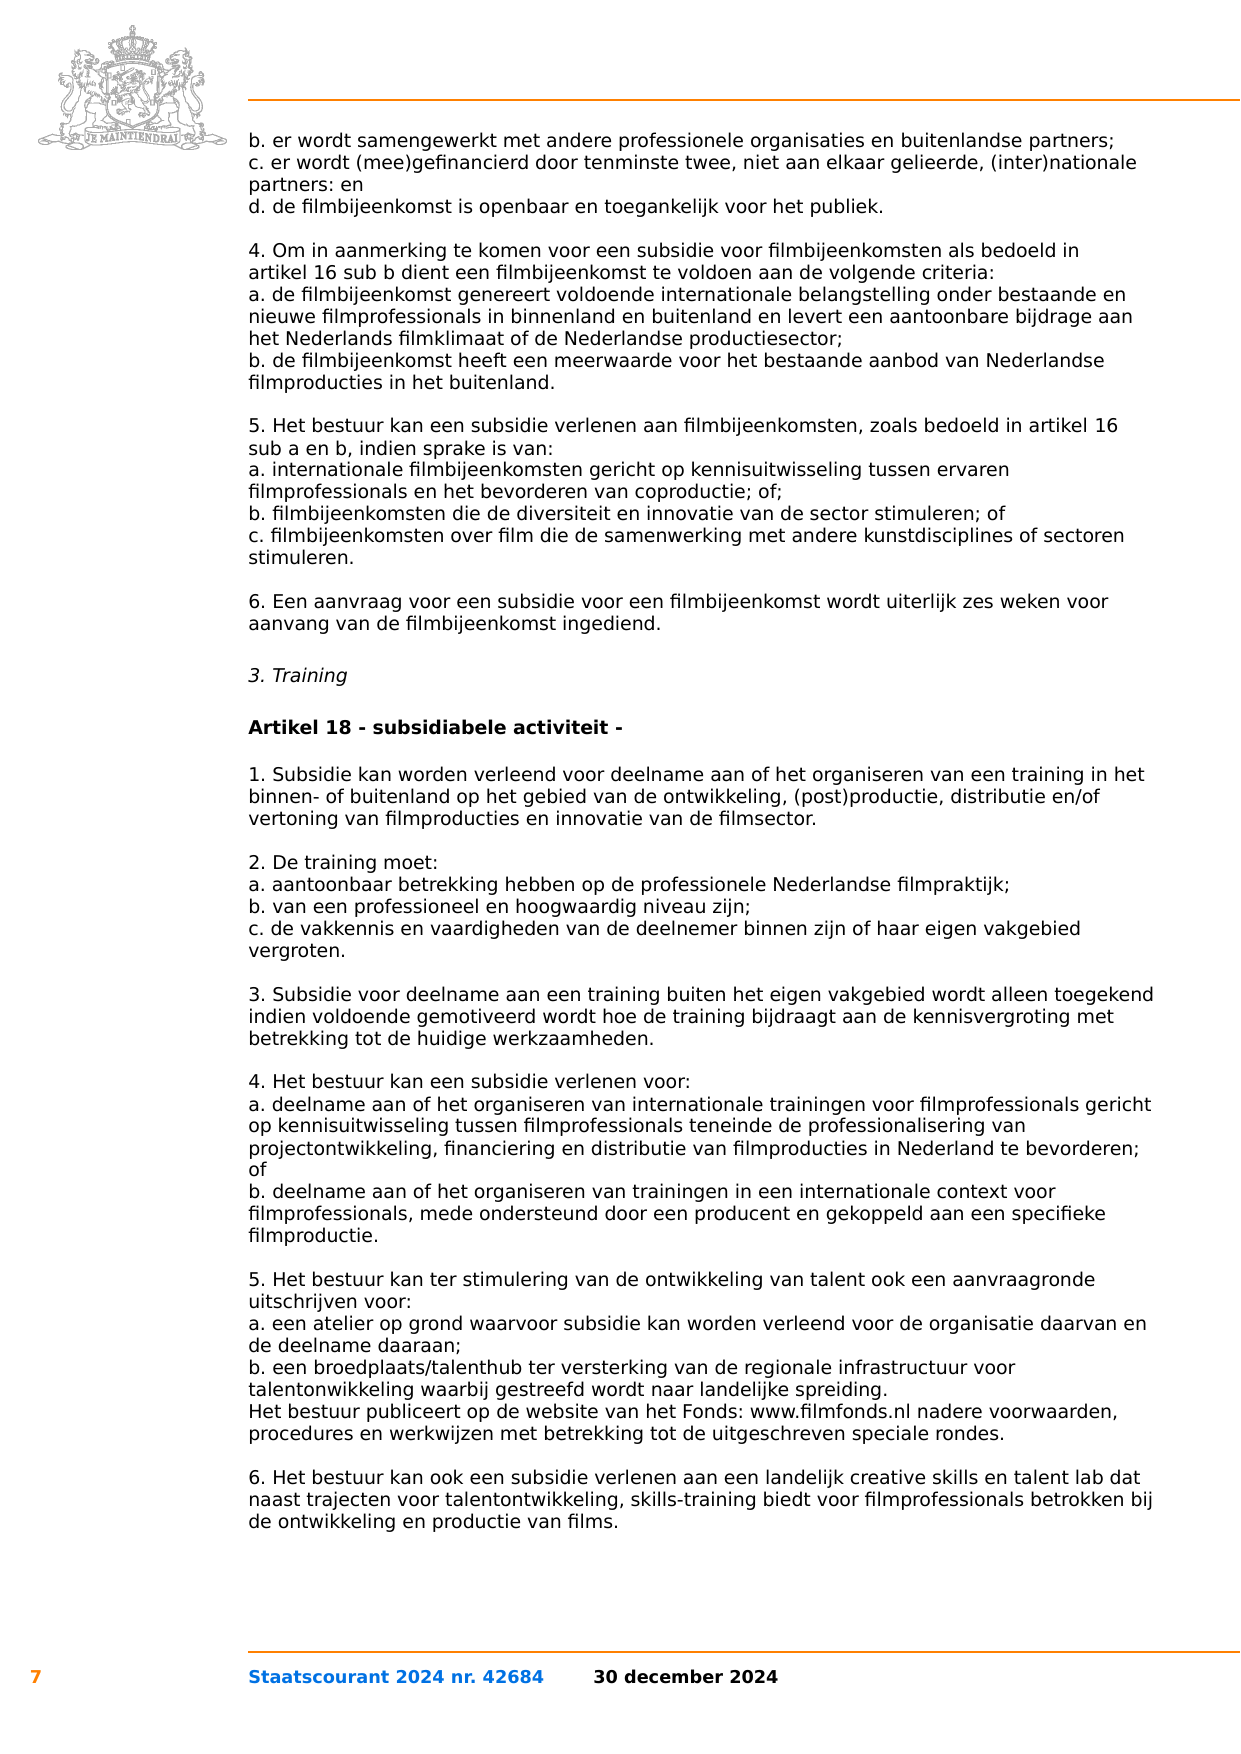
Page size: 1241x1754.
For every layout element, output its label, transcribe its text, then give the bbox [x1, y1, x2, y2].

text c. filmbijeenkomsten over film die de samenwerking met andere kunstdisciplines of sectoren stimuleren. [248, 525, 1163, 569]
text 6. Het bestuur kan ook een subsidie verlenen aan een landelijk creative skills en talent lab dat naast trajecten voor talentontwikkeling, skills-training biedt voor filmprofessionals betrokken bij de ontwikkeling en productie van films. [248, 1467, 1163, 1533]
text 5. Het bestuur kan ter stimulering van de ontwikkeling van talent ook een aanvraagronde uitschrijven voor: [248, 1269, 1163, 1313]
text b. de filmbijeenkomst heeft een meerwaarde voor het bestaande aanbod van Nederlandse filmproducties in het buitenland. [248, 349, 1163, 393]
text Het bestuur publiceert op de website van het Fonds: www.filmfonds.nl nadere voorwaarden, procedures en werkwijzen met betrekking tot de uitgeschreven speciale rondes. [248, 1401, 1163, 1445]
text d. de filmbijeenkomst is openbaar en toegankelijk voor het publiek. [248, 196, 1163, 218]
text b. van een professioneel en hoogwaardig niveau zijn; [248, 896, 1163, 918]
text 3. Subsidie voor deelname aan een training buiten het eigen vakgebied wordt alleen toegekend indien voldoende gemotiveerd wordt hoe de training bijdraagt aan de kennisvergroting met betrekking tot de huidige werkzaamheden. [248, 984, 1163, 1049]
text b. er wordt samengewerkt met andere professionele organisaties en buitenlandse partners; [248, 130, 1163, 152]
text c. de vakkennis en vaardigheden van de deelnemer binnen zijn of haar eigen vakgebied vergroten. [248, 918, 1163, 962]
text a. internationale filmbijeenkomsten gericht op kennisuitwisseling tussen ervaren filmprofessionals en het bevorderen van coproductie; of; [248, 459, 1163, 503]
text 4. Het bestuur kan een subsidie verlenen voor: [248, 1071, 1163, 1093]
text b. een broedplaats/talenthub ter versterking van de regionale infrastructuur voor talentonwikkeling waarbij gestreefd wordt naar landelijke spreiding. [248, 1357, 1163, 1401]
text a. een atelier op grond waarvoor subsidie kan worden verleend voor de organisatie daarvan en de deelname daaraan; [248, 1313, 1163, 1357]
subtitle Artikel 18 - subsidiabele activiteit - [248, 717, 1163, 739]
text 1. Subsidie kan worden verleend voor deelname aan of het organiseren van een training in het binnen- of buitenland op het gebied van de ontwikkeling, (post)productie, distributie en/of vertoning van filmproducties en innovatie van de filmsector. [248, 764, 1163, 830]
text 6. Een aanvraag voor een subsidie voor een filmbijeenkomst wordt uiterlijk zes weken voor aanvang van de filmbijeenkomst ingediend. [248, 591, 1163, 635]
text 5. Het bestuur kan een subsidie verlenen aan filmbijeenkomsten, zoals bedoeld in artikel 16 sub a en b, indien sprake is van: [248, 415, 1163, 459]
text a. deelname aan of het organiseren van internationale trainingen voor filmprofessionals gericht op kennisuitwisseling tussen filmprofessionals teneinde de professionalisering van projectontwikkeling, financiering en distributie van filmproducties in Nederland te bevorderen; of [248, 1093, 1163, 1181]
text a. aantoonbaar betrekking hebben op de professionele Nederlandse filmpraktijk; [248, 874, 1163, 896]
text b. filmbijeenkomsten die de diversiteit en innovatie van de sector stimuleren; of [248, 503, 1163, 525]
text a. de filmbijeenkomst genereert voldoende internationale belangstelling onder bestaande en nieuwe filmprofessionals in binnenland en buitenland en levert een aantoonbare bijdrage aan het Nederlands filmklimaat of de Nederlandse productiesector; [248, 284, 1163, 349]
picture [38, 25, 227, 150]
text 4. Om in aanmerking te komen voor een subsidie voor filmbijeenkomsten als bedoeld in artikel 16 sub b dient een filmbijeenkomst te voldoen aan de volgende criteria: [248, 240, 1163, 284]
subtitle 3. Training [248, 665, 1163, 687]
text 2. De training moet: [248, 852, 1163, 874]
text c. er wordt (mee)gefinancierd door tenminste twee, niet aan elkaar gelieerde, (inter)nationale partners: en [248, 152, 1163, 196]
text b. deelname aan of het organiseren van trainingen in een internationale context voor filmprofessionals, mede ondersteund door een producent en gekoppeld aan een specifieke filmproductie. [248, 1181, 1163, 1247]
